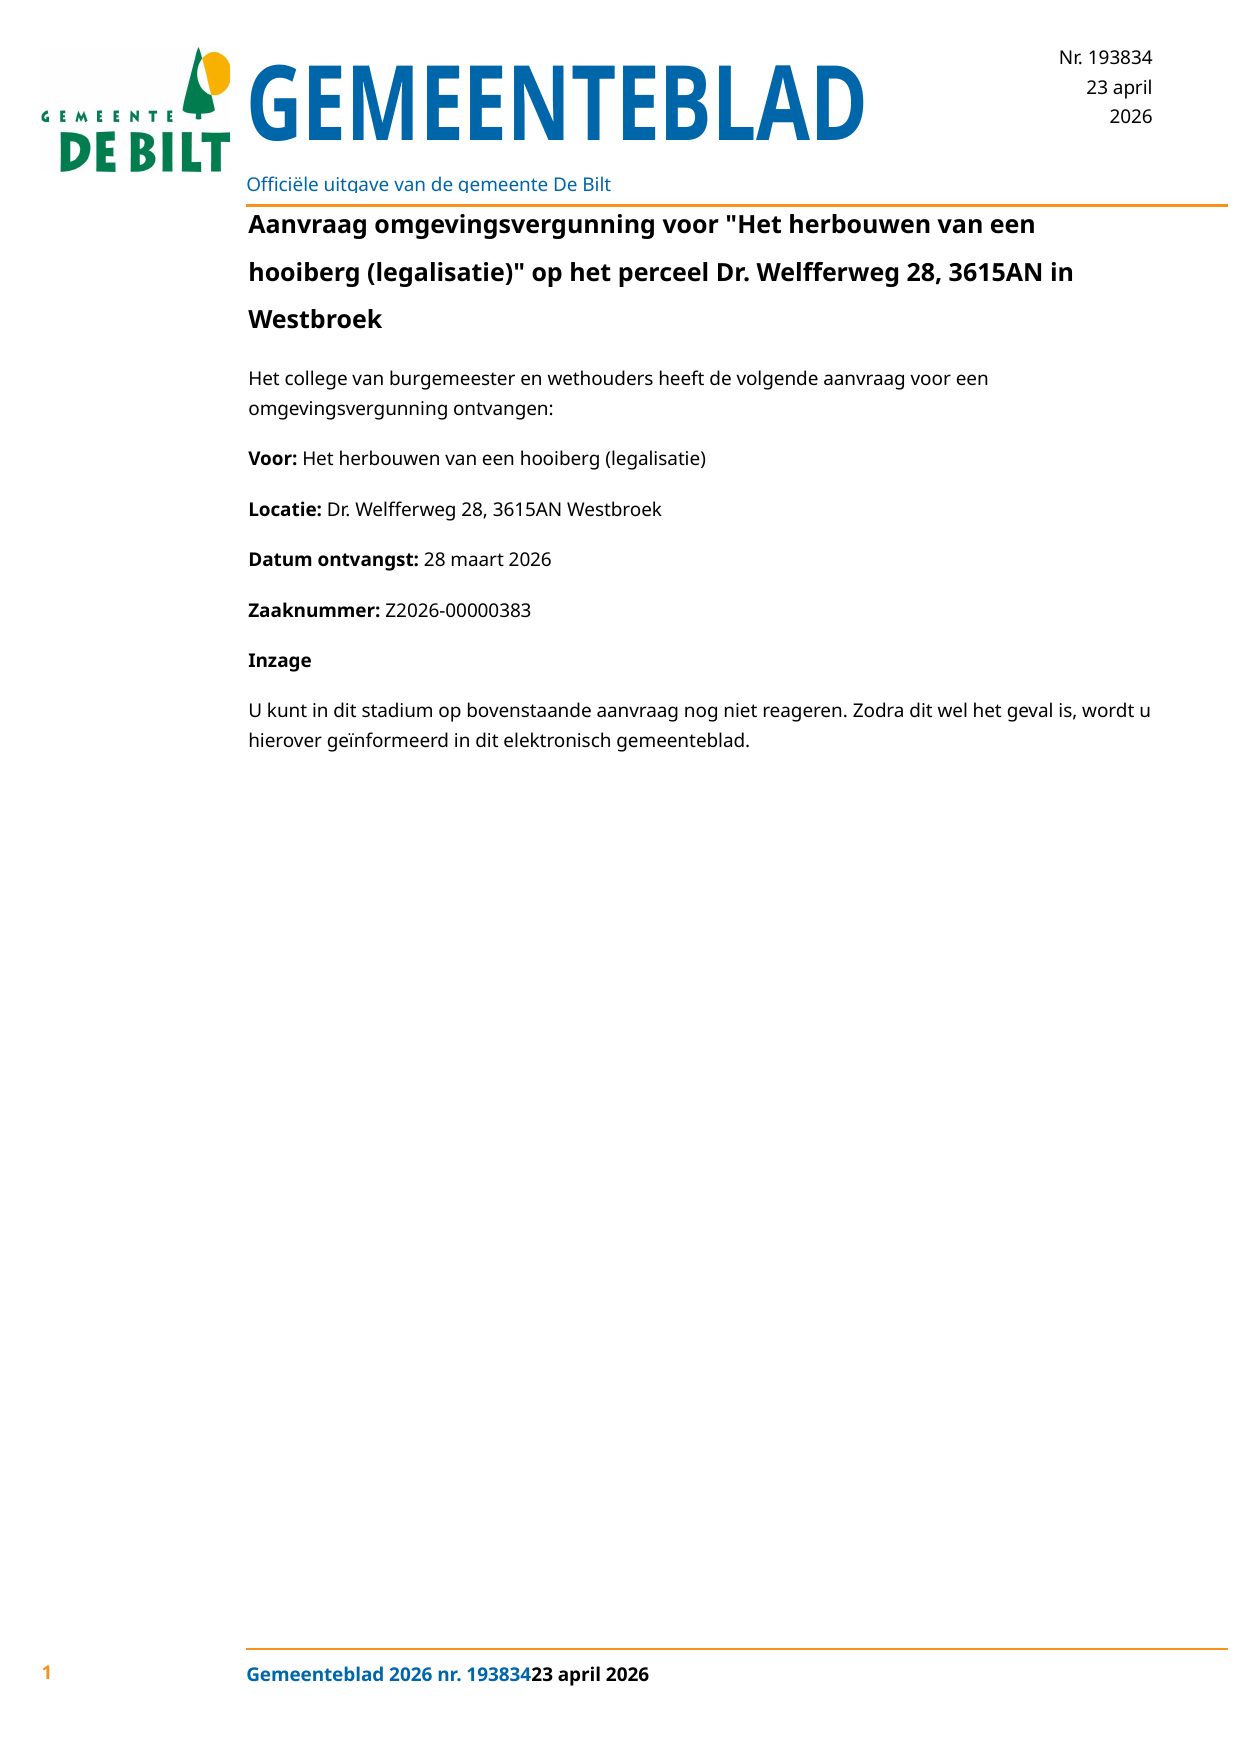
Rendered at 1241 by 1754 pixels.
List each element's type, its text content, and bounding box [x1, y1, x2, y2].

text Inzage [248, 647, 1152, 673]
text U kunt in dit stadium op bovenstaande aanvraag nog niet reageren. Zodra dit wel het geval is, wordt u hierover geïnformeerd in dit elektronisch gemeenteblad. [248, 698, 1152, 753]
text Zaaknummer: Z2026-00000383 [248, 597, 1152, 622]
picture [41, 47, 231, 172]
text Locatie: Dr. Welfferweg 28, 3615AN Westbroek [248, 496, 1152, 522]
text Aanvraag omgevingsvergunning voor "Het herbouwen van een hooiberg (legalisatie)" op het perceel Dr. Welfferweg 28, 3615AN in Westbroek [248, 207, 1152, 336]
text Voor: Het herbouwen van een hooiberg (legalisatie) [248, 446, 1152, 471]
text Datum ontvangst: 28 maart 2026 [248, 546, 1152, 572]
text Het college van burgemeester en wethouders heeft de volgende aanvraag voor een omgevingsvergunning ontvangen: [248, 366, 1152, 421]
